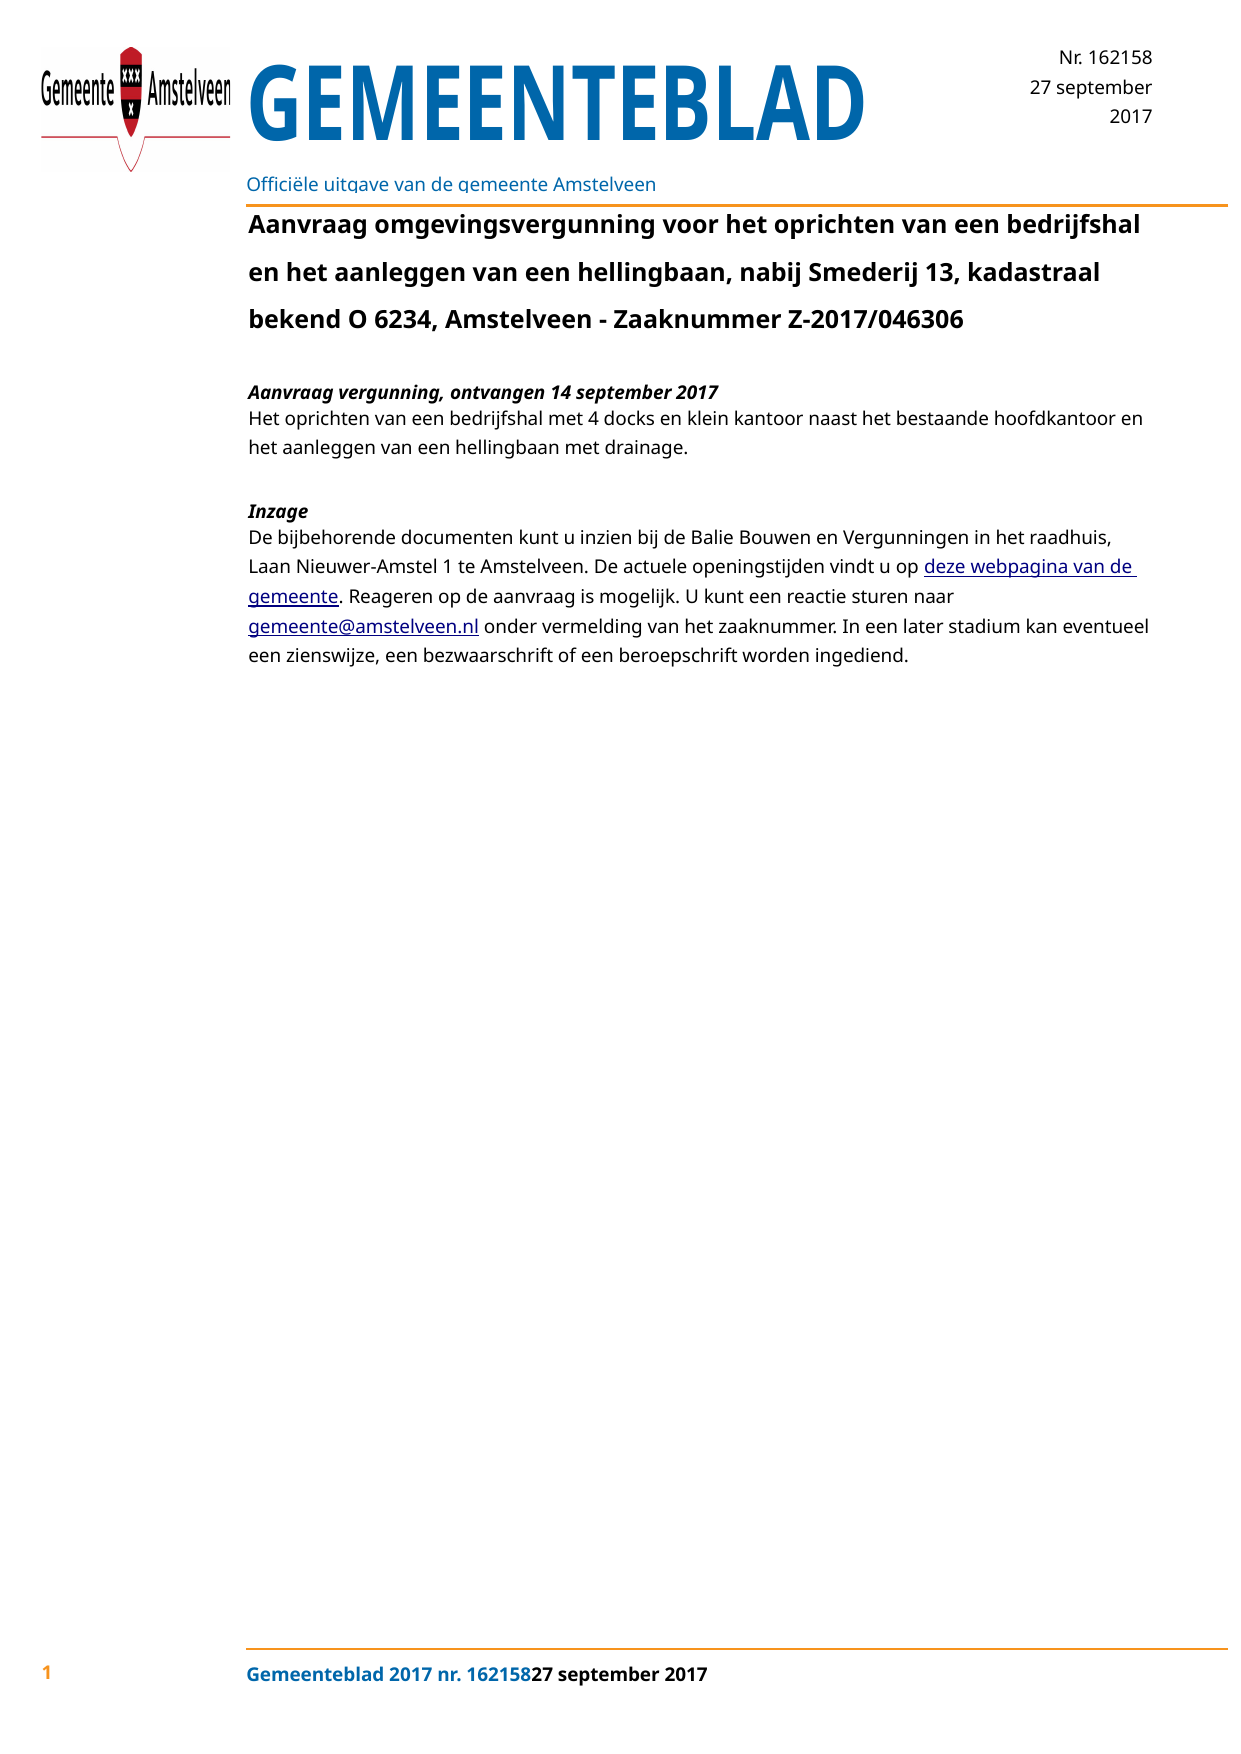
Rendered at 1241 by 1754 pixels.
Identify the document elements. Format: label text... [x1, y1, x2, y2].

text Aanvraag omgevingsvergunning voor het oprichten van een bedrijfshal en het aanleggen van een hellingbaan, nabij Smederij 13, kadastraal bekend O 6234, Amstelveen - Zaaknummer Z-2017/046306 [248, 207, 1152, 336]
text Inzage [248, 498, 1152, 524]
text De bijbehorende documenten kunt u inzien bij de Balie Bouwen en Vergunningen in het raadhuis, Laan Nieuwer-Amstel 1 te Amstelveen. De actuele openingstijden vindt u op deze webpagina van de gemeente. Reageren op de aanvraag is mogelijk. U kunt een reactie sturen naar gemeente@amstelveen.nl onder vermelding van het zaaknummer. In een later stadium kan eventueel een zienswijze, een bezwaarschrift of een beroepschrift worden ingediend. [248, 524, 1152, 668]
text Aanvraag vergunning, ontvangen 14 september 2017 [248, 379, 1152, 405]
picture [41, 47, 231, 172]
text Het oprichten van een bedrijfshal met 4 docks en klein kantoor naast het bestaande hoofdkantoor en het aanleggen van een hellingbaan met drainage. [248, 405, 1152, 460]
